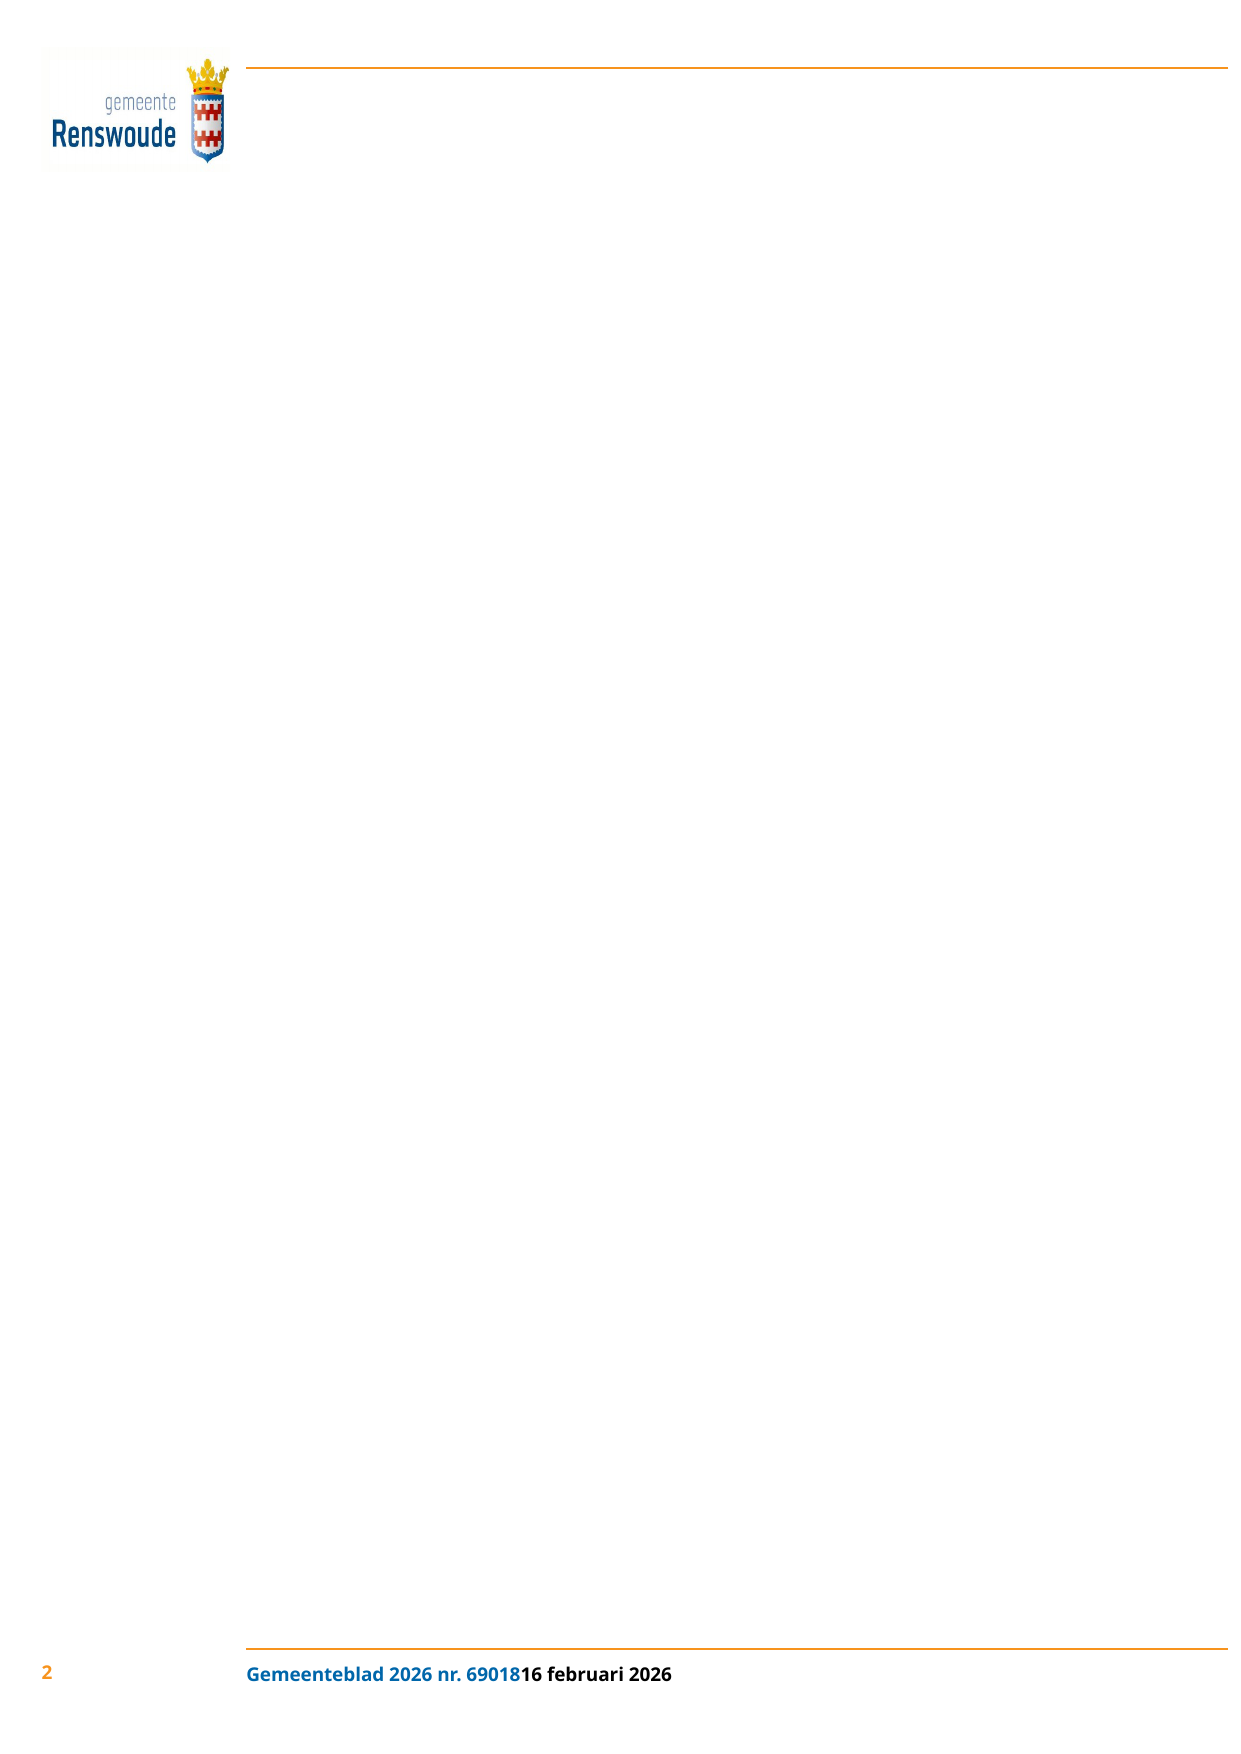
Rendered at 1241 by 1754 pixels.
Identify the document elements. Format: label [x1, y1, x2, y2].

picture [41, 47, 231, 172]
